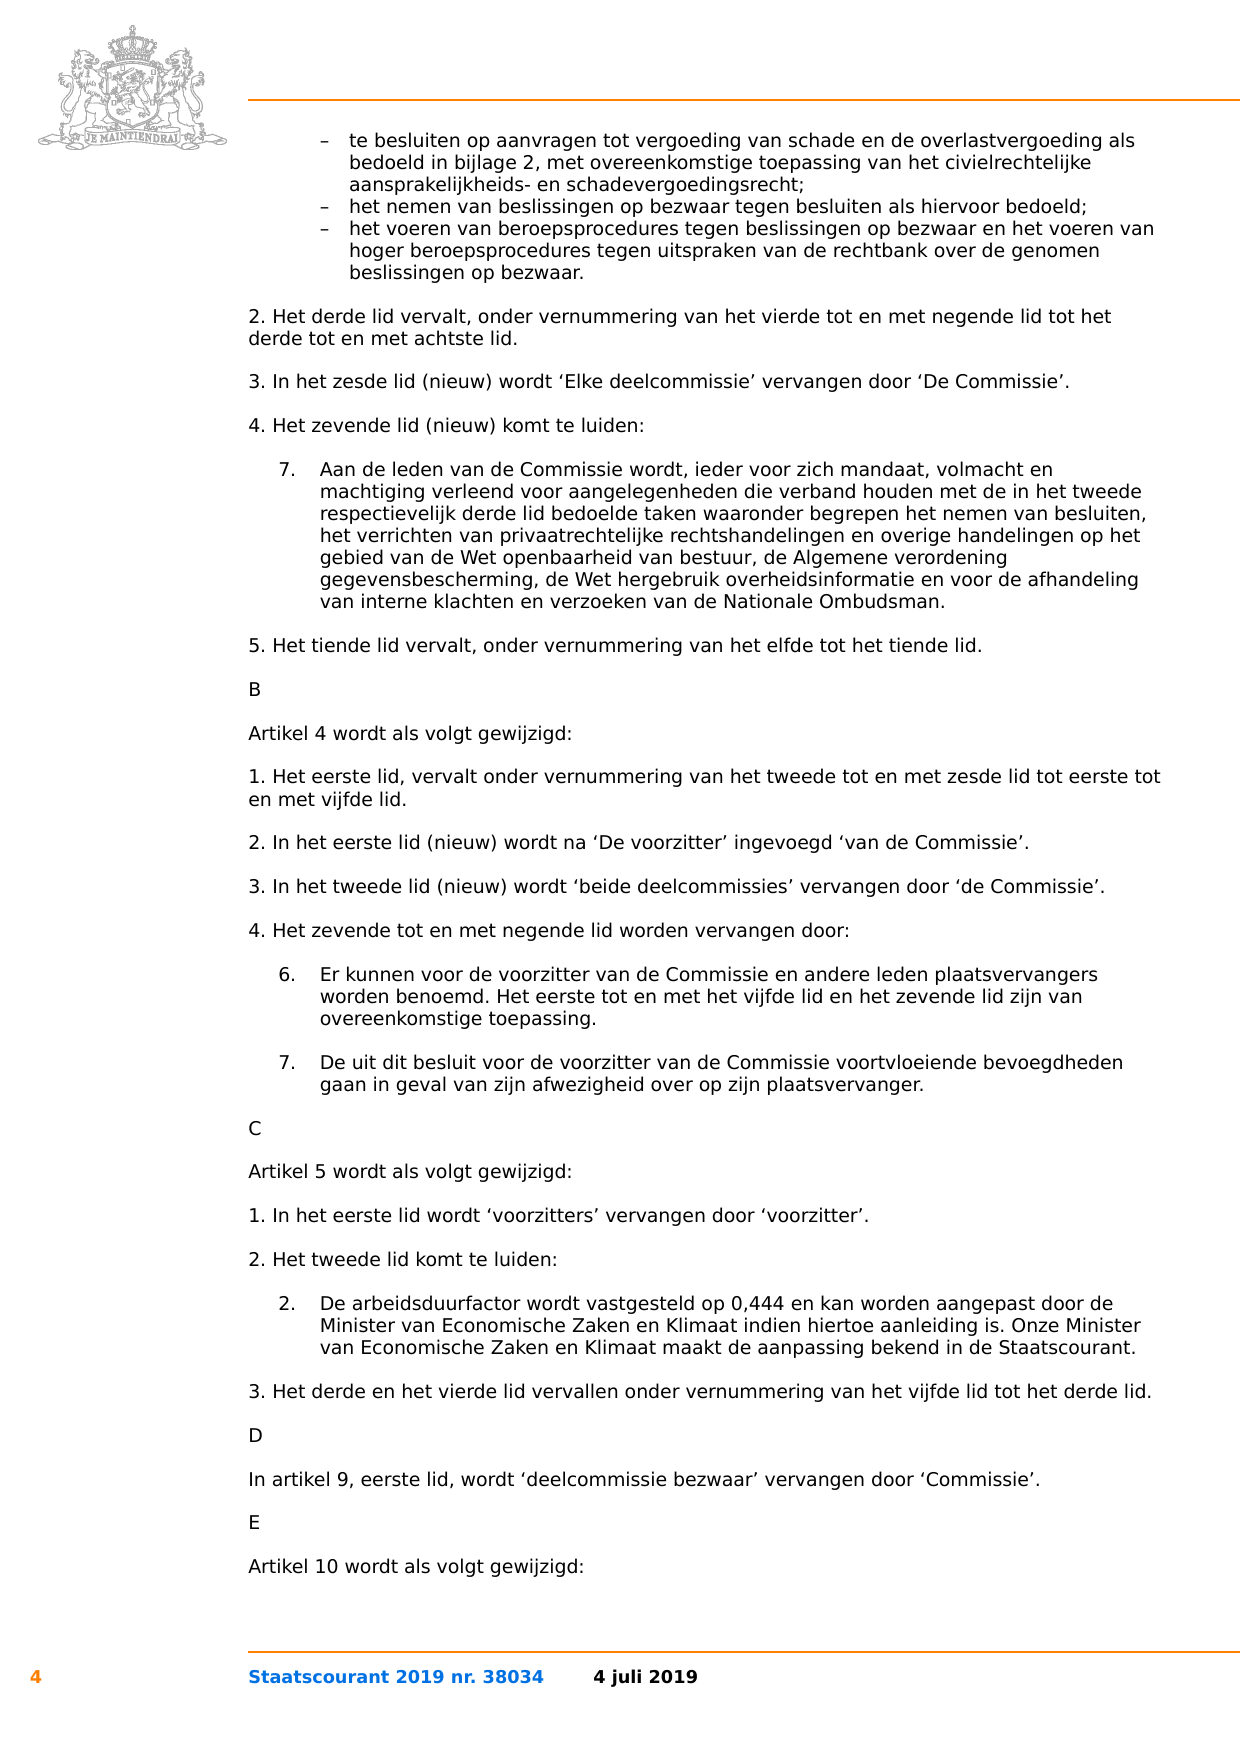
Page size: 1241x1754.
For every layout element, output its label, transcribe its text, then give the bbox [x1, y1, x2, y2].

picture [38, 25, 227, 150]
text 2. In het eerste lid (nieuw) wordt na ‘De voorzitter’ ingevoegd ‘van de Commissie’. [248, 832, 1163, 854]
text In artikel 9, eerste lid, wordt ‘deelcommissie bezwaar’ vervangen door ‘Commissie’. [248, 1468, 1163, 1490]
text 2. Het tweede lid komt te luiden: [248, 1249, 1163, 1271]
text 3. In het zesde lid (nieuw) wordt ‘Elke deelcommissie’ vervangen door ‘De Commissie’. [248, 371, 1163, 393]
text C [248, 1117, 1163, 1139]
text 6. Er kunnen voor de voorzitter van de Commissie en andere leden plaatsvervangers worden benoemd. Het eerste tot en met het vijfde lid en het zevende lid zijn van overeenkomstige toepassing. [278, 964, 1163, 1030]
text Artikel 5 wordt als volgt gewijzigd: [248, 1161, 1163, 1183]
text 3. Het derde en het vierde lid vervallen onder vernummering van het vijfde lid tot het derde lid. [248, 1381, 1163, 1403]
text B [248, 679, 1163, 701]
text 2. Het derde lid vervalt, onder vernummering van het vierde tot en met negende lid tot het derde tot en met achtste lid. [248, 306, 1163, 349]
text – te besluiten op aanvragen tot vergoeding van schade en de overlastvergoeding als bedoeld in bijlage 2, met overeenkomstige toepassing van het civielrechtelijke aansprakelijkheids- en schadevergoedingsrecht; [319, 130, 1163, 196]
text Artikel 10 wordt als volgt gewijzigd: [248, 1556, 1163, 1578]
text 4. Het zevende lid (nieuw) komt te luiden: [248, 415, 1163, 437]
text D [248, 1424, 1163, 1447]
text 7. Aan de leden van de Commissie wordt, ieder voor zich mandaat, volmacht en machtiging verleend voor aangelegenheden die verband houden met de in het tweede respectievelijk derde lid bedoelde taken waaronder begrepen het nemen van besluiten, het verrichten van privaatrechtelijke rechtshandelingen en overige handelingen op het gebied van de Wet openbaarheid van bestuur, de Algemene verordening gegevensbescherming, de Wet hergebruik overheidsinformatie en voor de afhandeling van interne klachten en verzoeken van de Nationale Ombudsman. [278, 459, 1163, 613]
text Artikel 4 wordt als volgt gewijzigd: [248, 723, 1163, 744]
text 3. In het tweede lid (nieuw) wordt ‘beide deelcommissies’ vervangen door ‘de Commissie’. [248, 876, 1163, 898]
text 4. Het zevende tot en met negende lid worden vervangen door: [248, 920, 1163, 942]
text 5. Het tiende lid vervalt, onder vernummering van het elfde tot het tiende lid. [248, 635, 1163, 657]
text E [248, 1512, 1163, 1534]
text – het voeren van beroepsprocedures tegen beslissingen op bezwaar en het voeren van hoger beroepsprocedures tegen uitspraken van de rechtbank over de genomen beslissingen op bezwaar. [319, 218, 1163, 284]
text 1. Het eerste lid, vervalt onder vernummering van het tweede tot en met zesde lid tot eerste tot en met vijfde lid. [248, 766, 1163, 810]
text 1. In het eerste lid wordt ‘voorzitters’ vervangen door ‘voorzitter’. [248, 1205, 1163, 1227]
text – het nemen van beslissingen op bezwaar tegen besluiten als hiervoor bedoeld; [319, 196, 1163, 218]
text 7. De uit dit besluit voor de voorzitter van de Commissie voortvloeiende bevoegdheden gaan in geval van zijn afwezigheid over op zijn plaatsvervanger. [278, 1052, 1163, 1096]
text 2. De arbeidsduurfactor wordt vastgesteld op 0,444 en kan worden aangepast door de Minister van Economische Zaken en Klimaat indien hiertoe aanleiding is. Onze Minister van Economische Zaken en Klimaat maakt de aanpassing bekend in de Staatscourant. [278, 1293, 1163, 1359]
